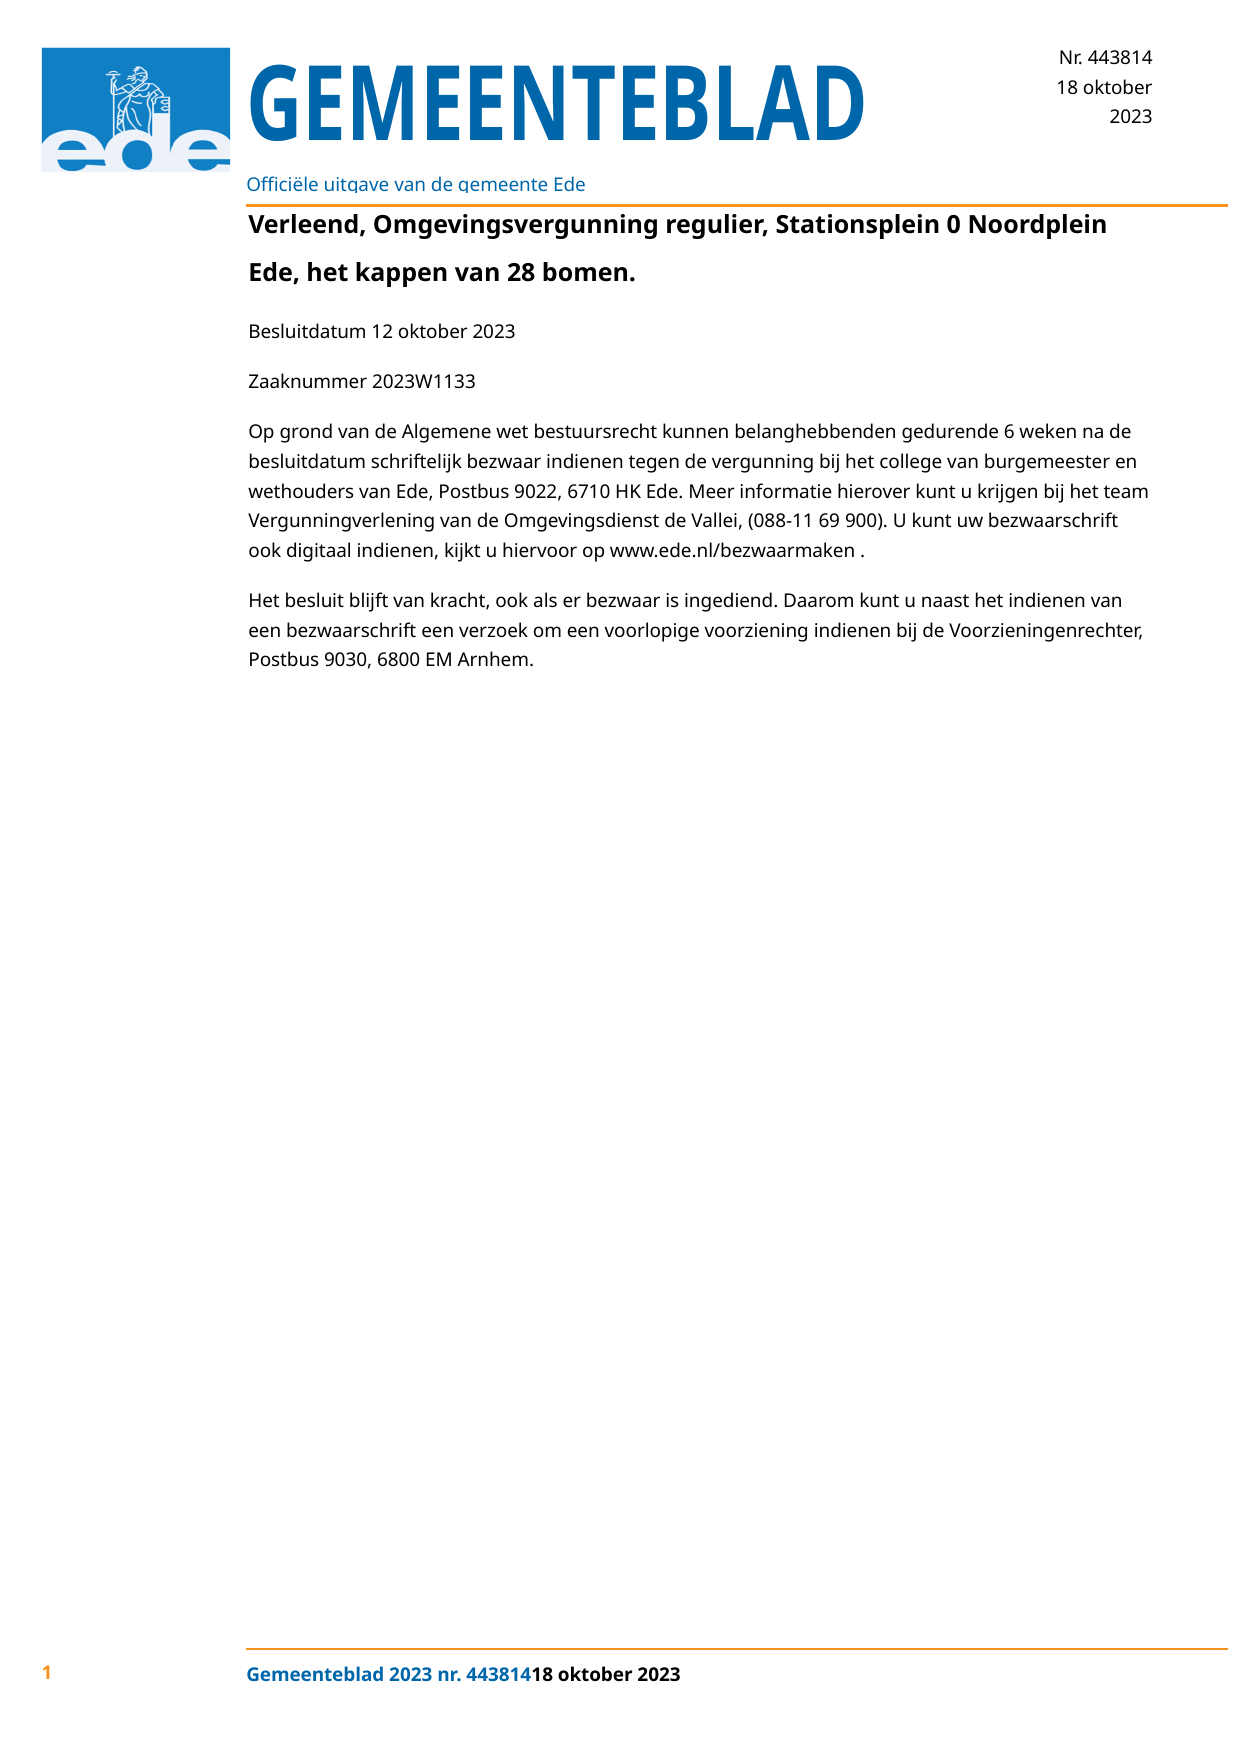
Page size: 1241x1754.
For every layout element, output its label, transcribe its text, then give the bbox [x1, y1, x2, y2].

text Besluitdatum 12 oktober 2023 [248, 318, 1152, 344]
text Zaaknummer 2023W1133 [248, 368, 1152, 394]
text Verleend, Omgevingsvergunning regulier, Stationsplein 0 Noordplein Ede, het kappen van 28 bomen. [248, 207, 1152, 288]
text Op grond van de Algemene wet bestuursrecht kunnen belanghebbenden gedurende 6 weken na de besluitdatum schriftelijk bezwaar indienen tegen de vergunning bij het college van burgemeester en wethouders van Ede, Postbus 9022, 6710 HK Ede. Meer informatie hierover kunt u krijgen bij het team Vergunningverlening van de Omgevingsdienst de Vallei, (088-11 69 900). U kunt uw bezwaarschrift ook digitaal indienen, kijkt u hiervoor op www.ede.nl/bezwaarmaken . [248, 419, 1152, 563]
picture [41, 47, 231, 172]
text Het besluit blijft van kracht, ook als er bezwaar is ingediend. Daarom kunt u naast het indienen van een bezwaarschrift een verzoek om een voorlopige voorziening indienen bij de Voorzieningenrechter, Postbus 9030, 6800 EM Arnhem. [248, 587, 1152, 672]
